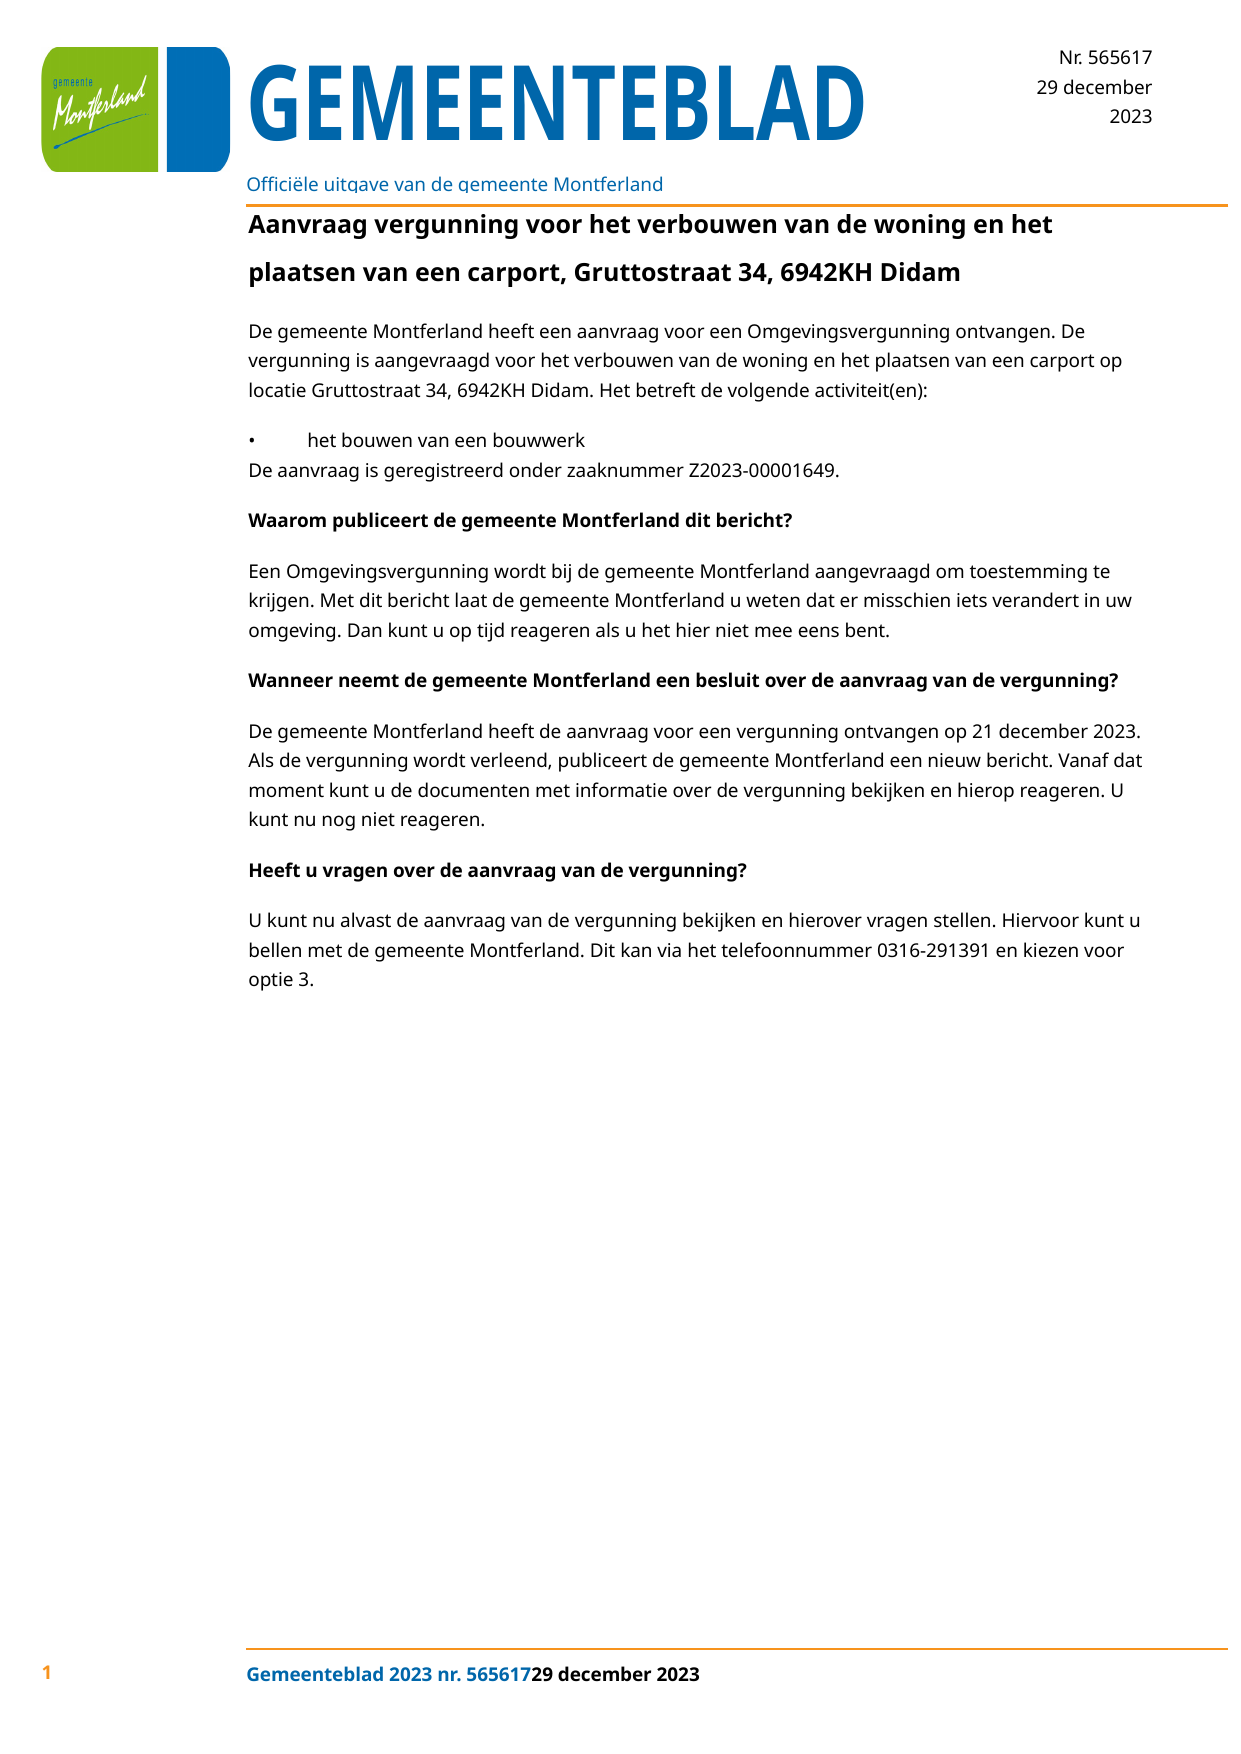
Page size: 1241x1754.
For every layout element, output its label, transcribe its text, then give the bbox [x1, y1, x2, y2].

picture [41, 47, 231, 172]
text Een Omgevingsvergunning wordt bij de gemeente Montferland aangevraagd om toestemming te krijgen. Met dit bericht laat de gemeente Montferland u weten dat er misschien iets verandert in uw omgeving. Dan kunt u op tijd reageren als u het hier niet mee eens bent. [248, 558, 1152, 643]
text De gemeente Montferland heeft de aanvraag voor een vergunning ontvangen op 21 december 2023. Als de vergunning wordt verleend, publiceert de gemeente Montferland een nieuw bericht. Vanaf dat moment kunt u de documenten met informatie over de vergunning bekijken en hierop reageren. U kunt nu nog niet reageren. [248, 718, 1152, 832]
text De gemeente Montferland heeft een aanvraag voor een Omgevingsvergunning ontvangen. De vergunning is aangevraagd voor het verbouwen van de woning en het plaatsen van een carport op locatie Gruttostraat 34, 6942KH Didam. Het betreft de volgende activiteit(en): [248, 318, 1152, 403]
text Waarom publiceert de gemeente Montferland dit bericht? [248, 507, 1152, 533]
list het bouwen van een bouwwerk [248, 427, 1152, 453]
text U kunt nu alvast de aanvraag van de vergunning bekijken en hierover vragen stellen. Hiervoor kunt u bellen met de gemeente Montferland. Dit kan via het telefoonnummer 0316-291391 en kiezen voor optie 3. [248, 907, 1152, 992]
text De aanvraag is geregistreerd onder zaaknummer Z2023-00001649. [248, 457, 1152, 483]
text Heeft u vragen over de aanvraag van de vergunning? [248, 857, 1152, 883]
text Wanneer neemt de gemeente Montferland een besluit over de aanvraag van de vergunning? [248, 667, 1152, 693]
text Aanvraag vergunning voor het verbouwen van de woning en het plaatsen van een carport, Gruttostraat 34, 6942KH Didam [248, 207, 1152, 288]
